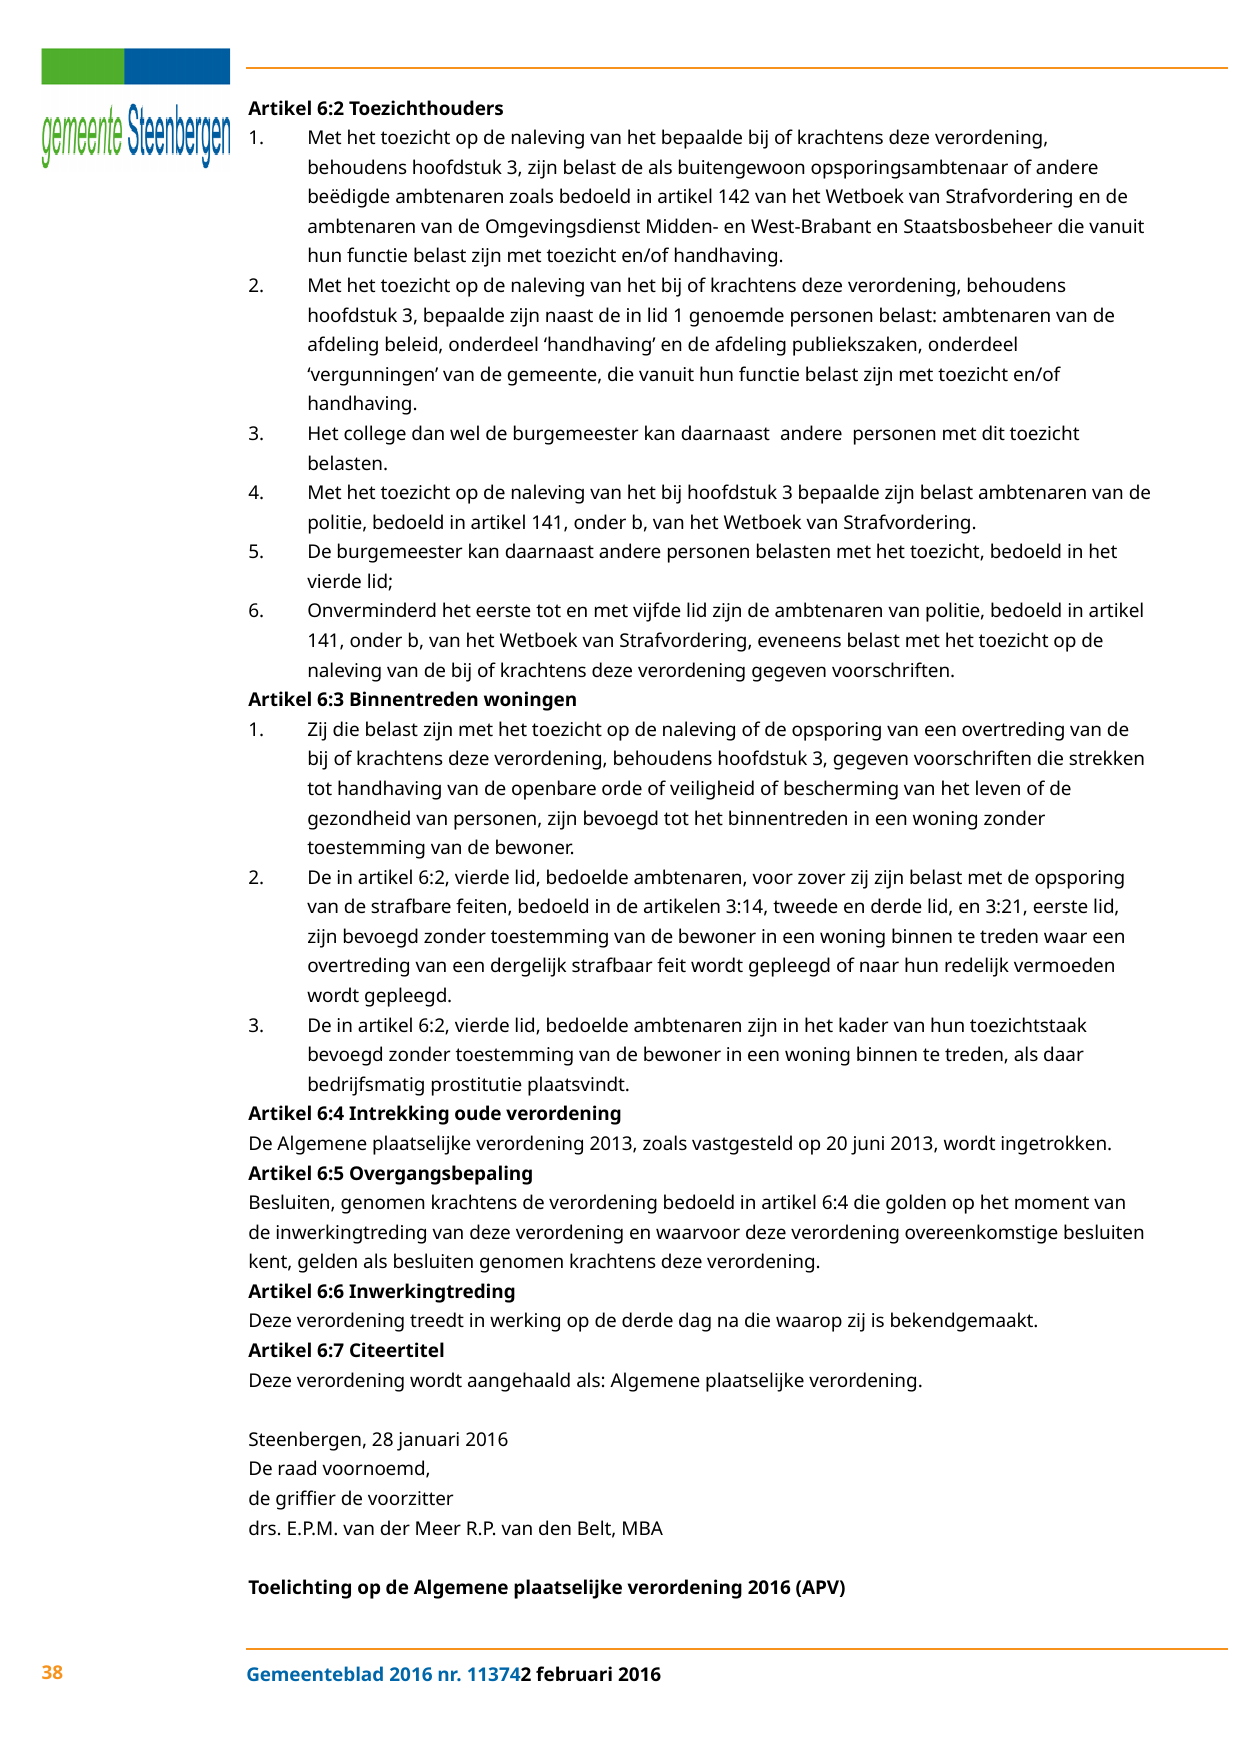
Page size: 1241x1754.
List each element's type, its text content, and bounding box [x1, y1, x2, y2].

text Artikel 6:3 Binnentreden woningen [248, 686, 1152, 712]
text De Algemene plaatselijke verordening 2013, zoals vastgesteld op 20 juni 2013, wordt ingetrokken. [248, 1130, 1152, 1156]
picture [41, 47, 231, 172]
list Onverminderd het eerste tot en met vijfde lid zijn de ambtenaren van politie, bedoeld in artikel 141, onder b, van het Wetboek van Strafvordering, eveneens belast met het toezicht op de naleving van de bij of krachtens deze verordening gegeven voorschriften. [248, 598, 1152, 683]
list Met het toezicht op de naleving van het bij hoofdstuk 3 bepaalde zijn belast ambtenaren van de politie, bedoeld in artikel 141, onder b, van het Wetboek van Strafvordering. [248, 479, 1152, 535]
text Deze verordening treedt in werking op de derde dag na die waarop zij is bekendgemaakt. [248, 1308, 1152, 1333]
text Artikel 6:2 Toezichthouders [248, 95, 1152, 121]
list De in artikel 6:2, vierde lid, bedoelde ambtenaren, voor zover zij zijn belast met de opsporing van de strafbare feiten, bedoeld in de artikelen 3:14, tweede en derde lid, en 3:21, eerste lid, zijn bevoegd zonder toestemming van de bewoner in een woning binnen te treden waar een overtreding van een dergelijk strafbaar feit wordt gepleegd of naar hun redelijk vermoeden wordt gepleegd. [248, 864, 1152, 1008]
text Artikel 6:5 Overgangsbepaling [248, 1160, 1152, 1186]
text drs. E.P.M. van der Meer R.P. van den Belt, MBA [248, 1515, 1152, 1541]
text Steenbergen, 28 januari 2016 [248, 1426, 1152, 1452]
text Deze verordening wordt aangehaald als: Algemene plaatselijke verordening. [248, 1367, 1152, 1393]
list Zij die belast zijn met het toezicht op de naleving of de opsporing van een overtreding van de bij of krachtens deze verordening, behoudens hoofdstuk 3, gegeven voorschriften die strekken tot handhaving van de openbare orde of veiligheid of bescherming van het leven of de gezondheid van personen, zijn bevoegd tot het binnentreden in een woning zonder toestemming van de bewoner. [248, 716, 1152, 860]
list Het college dan wel de burgemeester kan daarnaast andere personen met dit toezicht belasten. [248, 420, 1152, 476]
list Met het toezicht op de naleving van het bepaalde bij of krachtens deze verordening, behoudens hoofdstuk 3, zijn belast de als buitengewoon opsporingsambtenaar of andere beëdigde ambtenaren zoals bedoeld in artikel 142 van het Wetboek van Strafvordering en de ambtenaren van de Omgevingsdienst Midden- en West-Brabant en Staatsbosbeheer die vanuit hun functie belast zijn met toezicht en/of handhaving. [248, 124, 1152, 268]
list De burgemeester kan daarnaast andere personen belasten met het toezicht, bedoeld in het vierde lid; [248, 538, 1152, 594]
list Met het toezicht op de naleving van het bij of krachtens deze verordening, behoudens hoofdstuk 3, bepaalde zijn naast de in lid 1 genoemde personen belast: ambtenaren van de afdeling beleid, onderdeel ‘handhaving’ en de afdeling publiekszaken, onderdeel ‘vergunningen’ van de gemeente, die vanuit hun functie belast zijn met toezicht en/of handhaving. [248, 272, 1152, 416]
text Besluiten, genomen krachtens de verordening bedoeld in artikel 6:4 die golden op het moment van de inwerkingtreding van deze verordening en waarvoor deze verordening overeenkomstige besluiten kent, gelden als besluiten genomen krachtens deze verordening. [248, 1189, 1152, 1274]
text Artikel 6:7 Citeertitel [248, 1337, 1152, 1363]
text de griffier de voorzitter [248, 1485, 1152, 1511]
list De in artikel 6:2, vierde lid, bedoelde ambtenaren zijn in het kader van hun toezichtstaak bevoegd zonder toestemming van de bewoner in een woning binnen te treden, als daar bedrijfsmatig prostitutie plaatsvindt. [248, 1012, 1152, 1097]
text Artikel 6:4 Intrekking oude verordening [248, 1101, 1152, 1126]
text Toelichting op de Algemene plaatselijke verordening 2016 (APV) [248, 1574, 1152, 1600]
text Artikel 6:6 Inwerkingtreding [248, 1278, 1152, 1304]
text De raad voornoemd, [248, 1456, 1152, 1481]
